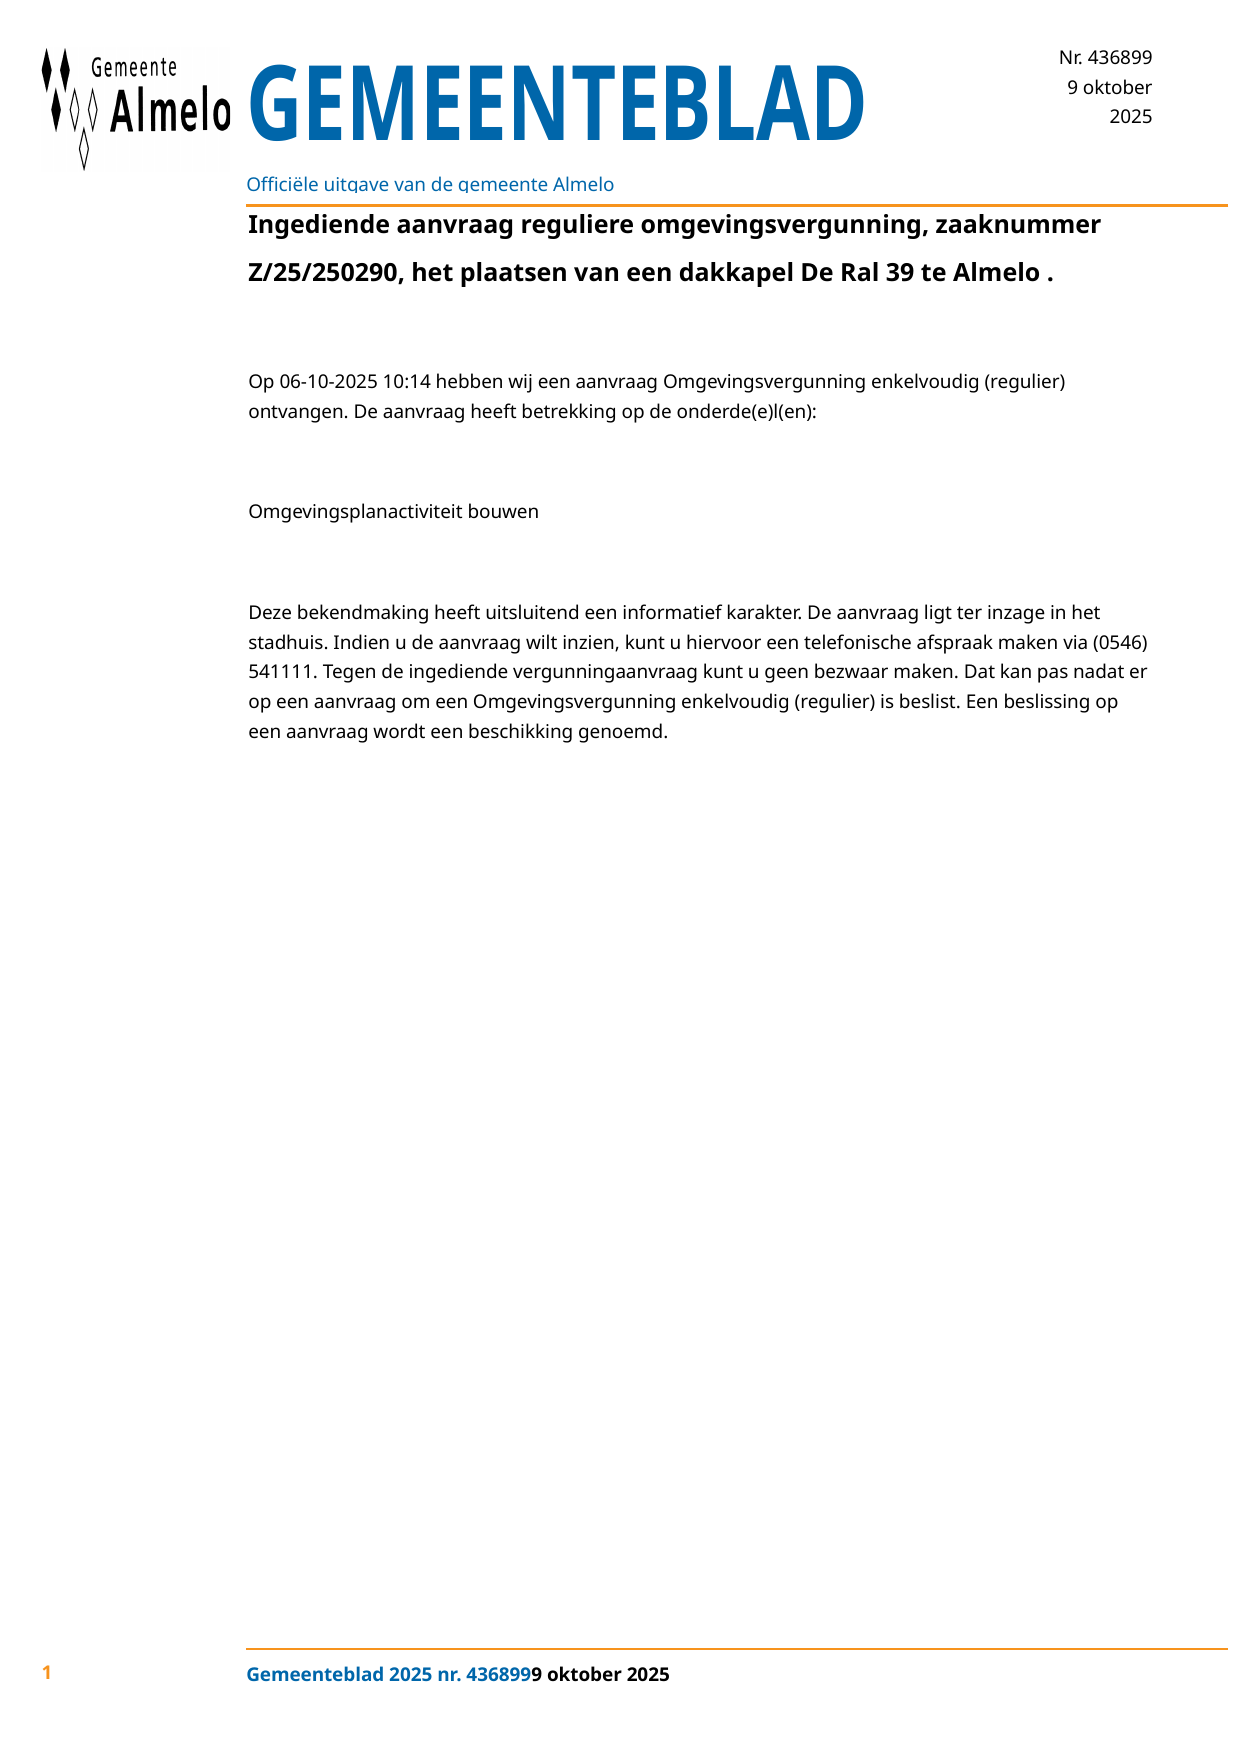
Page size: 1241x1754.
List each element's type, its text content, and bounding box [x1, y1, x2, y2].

picture [41, 47, 231, 172]
text Omgevingsplanactiviteit bouwen [248, 499, 1152, 524]
text Ingediende aanvraag reguliere omgevingsvergunning, zaaknummer Z/25/250290, het plaatsen van een dakkapel De Ral 39 te Almelo . [248, 207, 1152, 288]
text Deze bekendmaking heeft uitsluitend een informatief karakter. De aanvraag ligt ter inzage in het stadhuis. Indien u de aanvraag wilt inzien, kunt u hiervoor een telefonische afspraak maken via (0546) 541111. Tegen de ingediende vergunningaanvraag kunt u geen bezwaar maken. Dat kan pas nadat er op een aanvraag om een Omgevingsvergunning enkelvoudig (regulier) is beslist. Een beslissing op een aanvraag wordt een beschikking genoemd. [248, 599, 1152, 744]
text Op 06-10-2025 10:14 hebben wij een aanvraag Omgevingsvergunning enkelvoudig (regulier) ontvangen. De aanvraag heeft betrekking op de onderde(e)l(en): [248, 368, 1152, 424]
